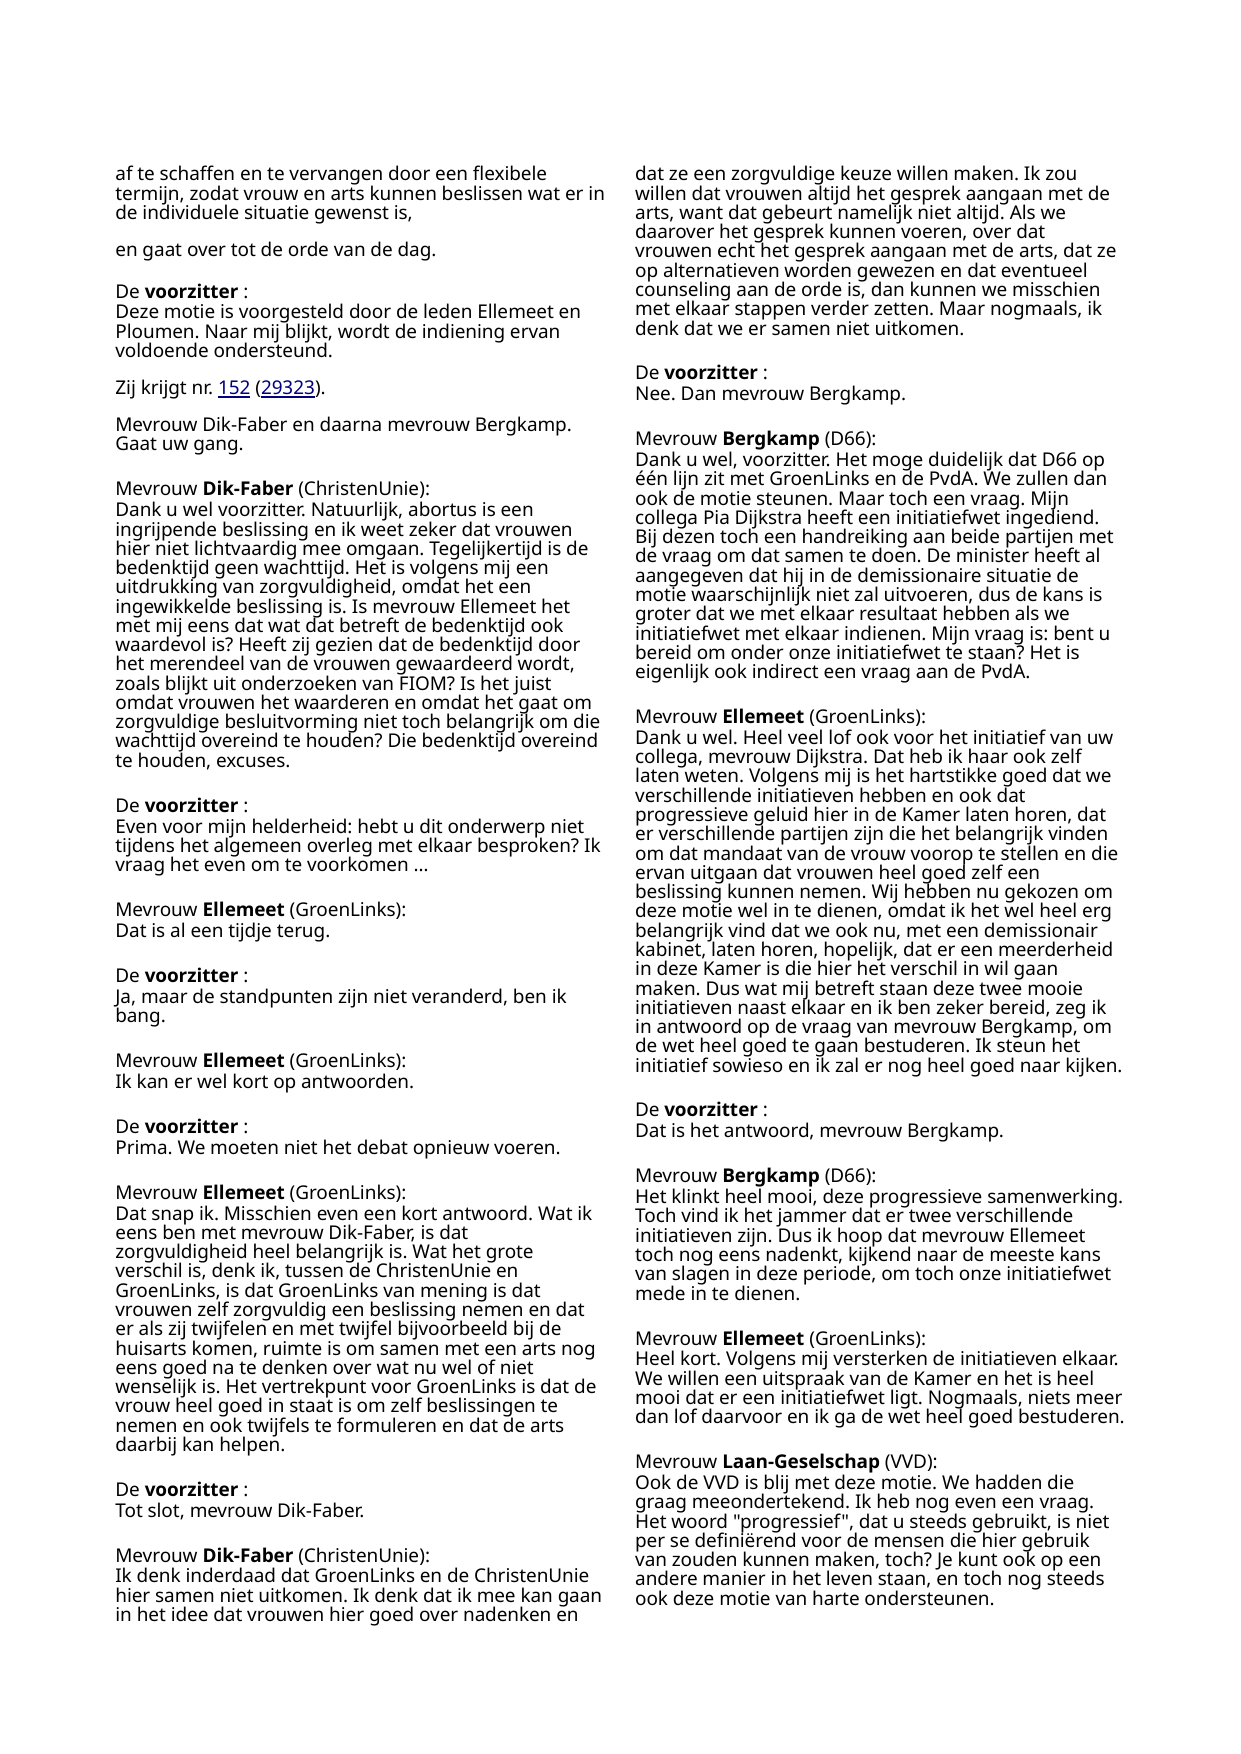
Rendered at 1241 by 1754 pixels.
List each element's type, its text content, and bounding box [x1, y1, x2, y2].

text De voorzitter : [115, 962, 605, 988]
text Dat snap ik. Misschien even een kort antwoord. Wat ik eens ben met mevrouw Dik-Faber, is dat zorgvuldigheid heel belangrijk is. Wat het grote verschil is, denk ik, tussen de ChristenUnie en GroenLinks, is dat GroenLinks van mening is dat vrouwen zelf zorgvuldig een beslissing nemen en dat er als zij twijfelen en met twijfel bijvoorbeeld bij de huisarts komen, ruimte is om samen met een arts nog eens goed na te denken over wat nu wel of niet wenselijk is. Het vertrekpunt voor GroenLinks is dat de vrouw heel goed in staat is om zelf beslissingen te nemen en ook twijfels te formuleren en dat de arts daarbij kan helpen. [115, 1204, 605, 1455]
text Ja, maar de standpunten zijn niet veranderd, ben ik bang. [115, 988, 605, 1026]
text De voorzitter : [115, 1113, 605, 1139]
text Mevrouw Laan-Geselschap (VVD): [635, 1448, 1125, 1474]
text Mevrouw Dik-Faber en daarna mevrouw Bergkamp. Gaat uw gang. [115, 416, 605, 455]
text Mevrouw Dik-Faber (ChristenUnie): [115, 476, 605, 501]
text Ook de VVD is blij met deze motie. We hadden die graag meeondertekend. Ik heb nog even een vraag. Het woord "progressief", dat u steeds gebruikt, is niet per se definiërend voor de mensen die hier gebruik van zouden kunnen maken, toch? Je kunt ook op een andere manier in het leven staan, en toch nog steeds ook deze motie van harte ondersteunen. [635, 1474, 1125, 1609]
text Mevrouw Bergkamp (D66): [635, 1162, 1125, 1188]
text Heel kort. Volgens mij versterken de initiatieven elkaar. We willen een uitspraak van de Kamer en het is heel mooi dat er een initiatiefwet ligt. Nogmaals, niets meer dan lof daarvoor en ik ga de wet heel goed bestuderen. [635, 1350, 1125, 1427]
text De voorzitter : [115, 1476, 605, 1502]
text dat ze een zorgvuldige keuze willen maken. Ik zou willen dat vrouwen altijd het gesprek aangaan met de arts, want dat gebeurt namelijk niet altijd. Als we daarover het gesprek kunnen voeren, over dat vrouwen echt het gesprek aangaan met de arts, dat ze op alternatieven worden gewezen en dat eventueel counseling aan de orde is, dan kunnen we misschien met elkaar stappen verder zetten. Maar nogmaals, ik denk dat we er samen niet uitkomen. [635, 165, 1125, 339]
text Dank u wel voorzitter. Natuurlijk, abortus is een ingrijpende beslissing en ik weet zeker dat vrouwen hier niet lichtvaardig mee omgaan. Tegelijkertijd is de bedenktijd geen wachttijd. Het is volgens mij een uitdrukking van zorgvuldigheid, omdat het een ingewikkelde beslissing is. Is mevrouw Ellemeet het met mij eens dat wat dat betreft de bedenktijd ook waardevol is? Heeft zij gezien dat de bedenktijd door het merendeel van de vrouwen gewaardeerd wordt, zoals blijkt uit onderzoeken van FIOM? Is het juist omdat vrouwen het waarderen en omdat het gaat om zorgvuldige besluitvorming niet toch belangrijk om die wachttijd overeind te houden? Die bedenktijd overeind te houden, excuses. [115, 501, 605, 771]
text De voorzitter : [115, 278, 605, 303]
text Dat is het antwoord, mevrouw Bergkamp. [635, 1122, 1125, 1142]
text Mevrouw Ellemeet (GroenLinks): [635, 703, 1125, 729]
text Mevrouw Bergkamp (D66): [635, 425, 1125, 451]
text Ik kan er wel kort op antwoorden. [115, 1073, 605, 1092]
text Prima. We moeten niet het debat opnieuw voeren. [115, 1139, 605, 1158]
text Het klinkt heel mooi, deze progressieve samenwerking. Toch vind ik het jammer dat er twee verschillende initiatieven zijn. Dus ik hoop dat mevrouw Ellemeet toch nog eens nadenkt, kijkend naar de meeste kans van slagen in deze periode, om toch onze initiatiefwet mede in te dienen. [635, 1188, 1125, 1304]
text Mevrouw Ellemeet (GroenLinks): [115, 896, 605, 922]
text Nee. Dan mevrouw Bergkamp. [635, 385, 1125, 404]
text Dat is al een tijdje terug. [115, 922, 605, 941]
text Mevrouw Ellemeet (GroenLinks): [115, 1179, 605, 1204]
text Tot slot, mevrouw Dik-Faber. [115, 1502, 605, 1521]
text De voorzitter : [635, 359, 1125, 385]
text Zij krijgt nr. 152 (29323). [115, 379, 605, 398]
text af te schaffen en te vervangen door een flexibele termijn, zodat vrouw en arts kunnen beslissen wat er in de individuele situatie gewenst is, [115, 165, 605, 223]
text Mevrouw Dik-Faber (ChristenUnie): [115, 1542, 605, 1567]
text Mevrouw Ellemeet (GroenLinks): [635, 1325, 1125, 1350]
text De voorzitter : [635, 1097, 1125, 1122]
text De voorzitter : [115, 792, 605, 818]
text Deze motie is voorgesteld door de leden Ellemeet en Ploumen. Naar mij blijkt, wordt de indiening ervan voldoende ondersteund. [115, 303, 605, 361]
text Even voor mijn helderheid: hebt u dit onderwerp niet tijdens het algemeen overleg met elkaar besproken? Ik vraag het even om te voorkomen … [115, 818, 605, 875]
text Mevrouw Ellemeet (GroenLinks): [115, 1047, 605, 1073]
text Dank u wel. Heel veel lof ook voor het initiatief van uw collega, mevrouw Dijkstra. Dat heb ik haar ook zelf laten weten. Volgens mij is het hartstikke goed dat we verschillende initiatieven hebben en ook dat progressieve geluid hier in de Kamer laten horen, dat er verschillende partijen zijn die het belangrijk vinden om dat mandaat van de vrouw voorop te stellen en die ervan uitgaan dat vrouwen heel goed zelf een beslissing kunnen nemen. Wij hebben nu gekozen om deze motie wel in te dienen, omdat ik het wel heel erg belangrijk vind dat we ook nu, met een demissionair kabinet, laten horen, hopelijk, dat er een meerderheid in deze Kamer is die hier het verschil in wil gaan maken. Dus wat mij betreft staan deze twee mooie initiatieven naast elkaar en ik ben zeker bereid, zeg ik in antwoord op de vraag van mevrouw Bergkamp, om de wet heel goed te gaan bestuderen. Ik steun het initiatief sowieso en ik zal er nog heel goed naar kijken. [635, 729, 1125, 1076]
text Ik denk inderdaad dat GroenLinks en de ChristenUnie hier samen niet uitkomen. Ik denk dat ik mee kan gaan in het idee dat vrouwen hier goed over nadenken en [115, 1567, 605, 1625]
text Dank u wel, voorzitter. Het moge duidelijk dat D66 op één lijn zit met GroenLinks en de PvdA. We zullen dan ook de motie steunen. Maar toch een vraag. Mijn collega Pia Dijkstra heeft een initiatiefwet ingediend. Bij dezen toch een handreiking aan beide partijen met de vraag om dat samen te doen. De minister heeft al aangegeven dat hij in de demissionaire situatie de motie waarschijnlijk niet zal uitvoeren, dus de kans is groter dat we met elkaar resultaat hebben als we initiatiefwet met elkaar indienen. Mijn vraag is: bent u bereid om onder onze initiatiefwet te staan? Het is eigenlijk ook indirect een vraag aan de PvdA. [635, 451, 1125, 682]
text en gaat over tot de orde van de dag. [115, 241, 605, 260]
